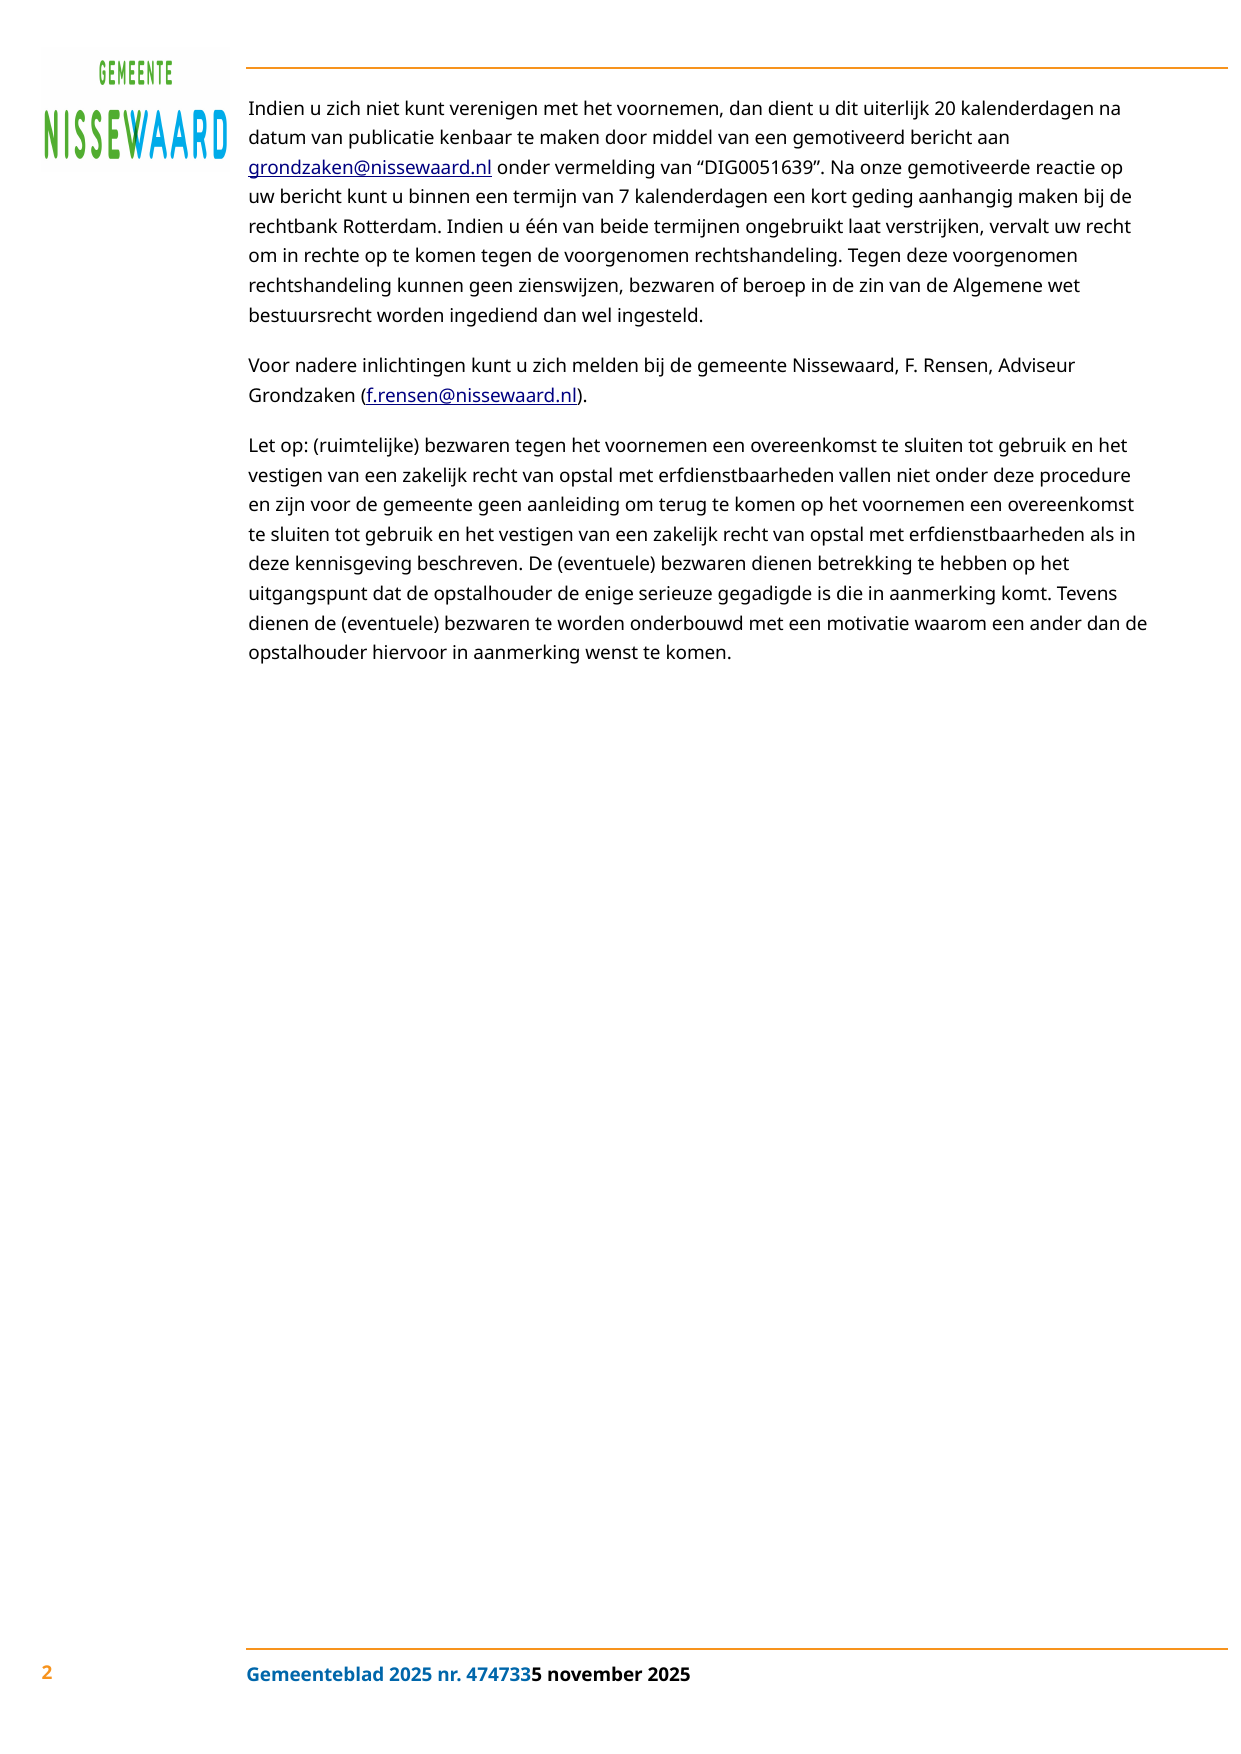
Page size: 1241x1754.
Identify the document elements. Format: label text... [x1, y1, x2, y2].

text Voor nadere inlichtingen kunt u zich melden bij de gemeente Nissewaard, F. Rensen, Adviseur Grondzaken (f.rensen@nissewaard.nl). [248, 352, 1152, 408]
picture [41, 47, 231, 172]
text Let op: (ruimtelijke) bezwaren tegen het voornemen een overeenkomst te sluiten tot gebruik en het vestigen van een zakelijk recht van opstal met erfdienstbaarheden vallen niet onder deze procedure en zijn voor de gemeente geen aanleiding om terug te komen op het voornemen een overeenkomst te sluiten tot gebruik en het vestigen van een zakelijk recht van opstal met erfdienstbaarheden als in deze kennisgeving beschreven. De (eventuele) bezwaren dienen betrekking te hebben op het uitgangspunt dat de opstalhouder de enige serieuze gegadigde is die in aanmerking komt. Tevens dienen de (eventuele) bezwaren te worden onderbouwd met een motivatie waarom een ander dan de opstalhouder hiervoor in aanmerking wenst te komen. [248, 432, 1152, 665]
text Indien u zich niet kunt verenigen met het voornemen, dan dient u dit uiterlijk 20 kalenderdagen na datum van publicatie kenbaar te maken door middel van een gemotiveerd bericht aan grondzaken@nissewaard.nl onder vermelding van “DIG0051639”. Na onze gemotiveerde reactie op uw bericht kunt u binnen een termijn van 7 kalenderdagen een kort geding aanhangig maken bij de rechtbank Rotterdam. Indien u één van beide termijnen ongebruikt laat verstrijken, vervalt uw recht om in rechte op te komen tegen de voorgenomen rechtshandeling. Tegen deze voorgenomen rechtshandeling kunnen geen zienswijzen, bezwaren of beroep in de zin van de Algemene wet bestuursrecht worden ingediend dan wel ingesteld. [248, 95, 1152, 328]
